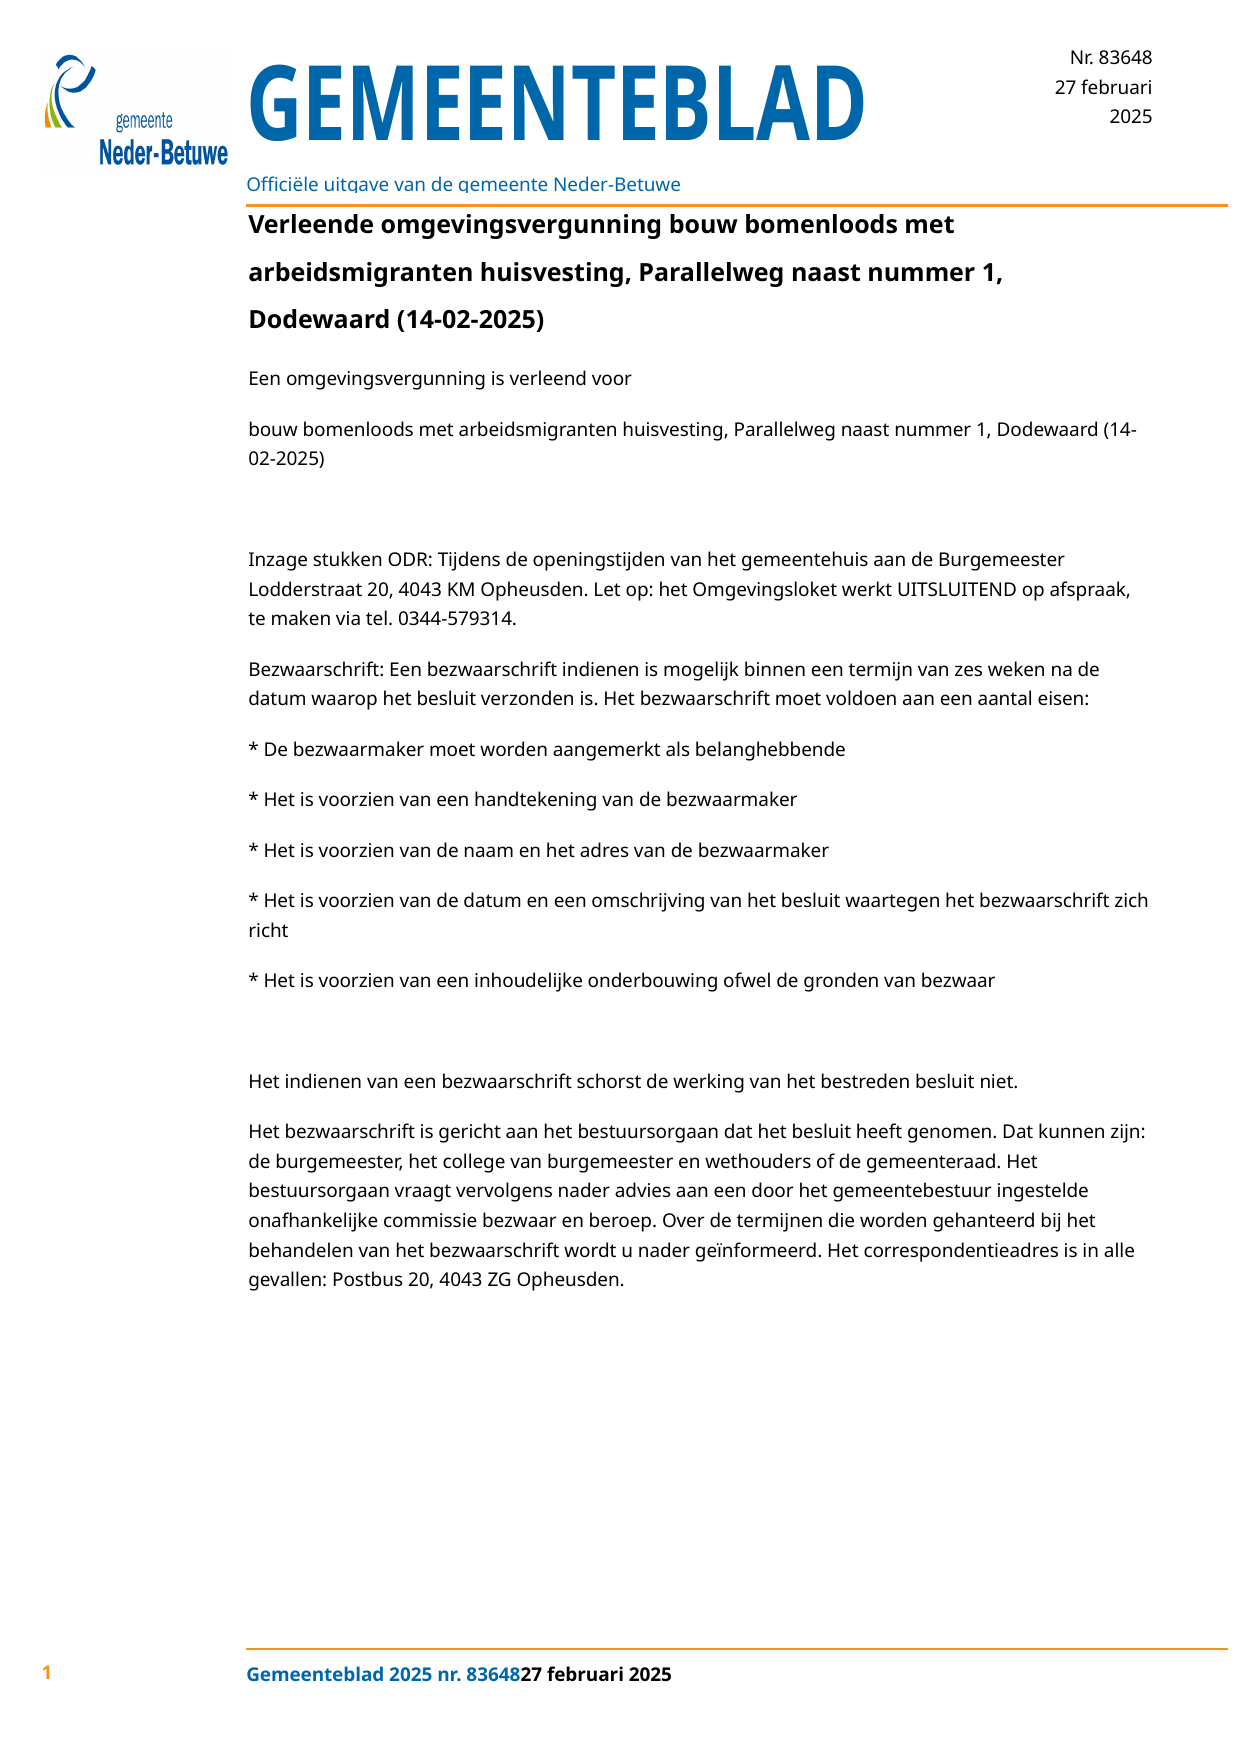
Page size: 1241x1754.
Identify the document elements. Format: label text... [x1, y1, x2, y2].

text Het indienen van een bezwaarschrift schorst de werking van het bestreden besluit niet. [248, 1068, 1152, 1094]
text Inzage stukken ODR: Tijdens de openingstijden van het gemeentehuis aan de Burgemeester Lodderstraat 20, 4043 KM Opheusden. Let op: het Omgevingsloket werkt UITSLUITEND op afspraak, te maken via tel. 0344-579314. [248, 546, 1152, 631]
text * Het is voorzien van de datum en een omschrijving van het besluit waartegen het bezwaarschrift zich richt [248, 887, 1152, 942]
text Verleende omgevingsvergunning bouw bomenloods met arbeidsmigranten huisvesting, Parallelweg naast nummer 1, Dodewaard (14-02-2025) [248, 207, 1152, 336]
text Bezwaarschrift: Een bezwaarschrift indienen is mogelijk binnen een termijn van zes weken na de datum waarop het besluit verzonden is. Het bezwaarschrift moet voldoen aan een aantal eisen: [248, 656, 1152, 711]
text Een omgevingsvergunning is verleend voor [248, 366, 1152, 391]
text * Het is voorzien van een inhoudelijke onderbouwing ofwel de gronden van bezwaar [248, 967, 1152, 993]
picture [41, 47, 231, 172]
text Het bezwaarschrift is gericht aan het bestuursorgaan dat het besluit heeft genomen. Dat kunnen zijn: de burgemeester, het college van burgemeester en wethouders of de gemeenteraad. Het bestuursorgaan vraagt vervolgens nader advies aan een door het gemeentebestuur ingestelde onafhankelijke commissie bezwaar en beroep. Over de termijnen die worden gehanteerd bij het behandelen van het bezwaarschrift wordt u nader geïnformeerd. Het correspondentieadres is in alle gevallen: Postbus 20, 4043 ZG Opheusden. [248, 1118, 1152, 1292]
text * Het is voorzien van de naam en het adres van de bezwaarmaker [248, 837, 1152, 862]
text * Het is voorzien van een handtekening van de bezwaarmaker [248, 786, 1152, 812]
text bouw bomenloods met arbeidsmigranten huisvesting, Parallelweg naast nummer 1, Dodewaard (14-02-2025) [248, 416, 1152, 471]
text * De bezwaarmaker moet worden aangemerkt als belanghebbende [248, 736, 1152, 762]
